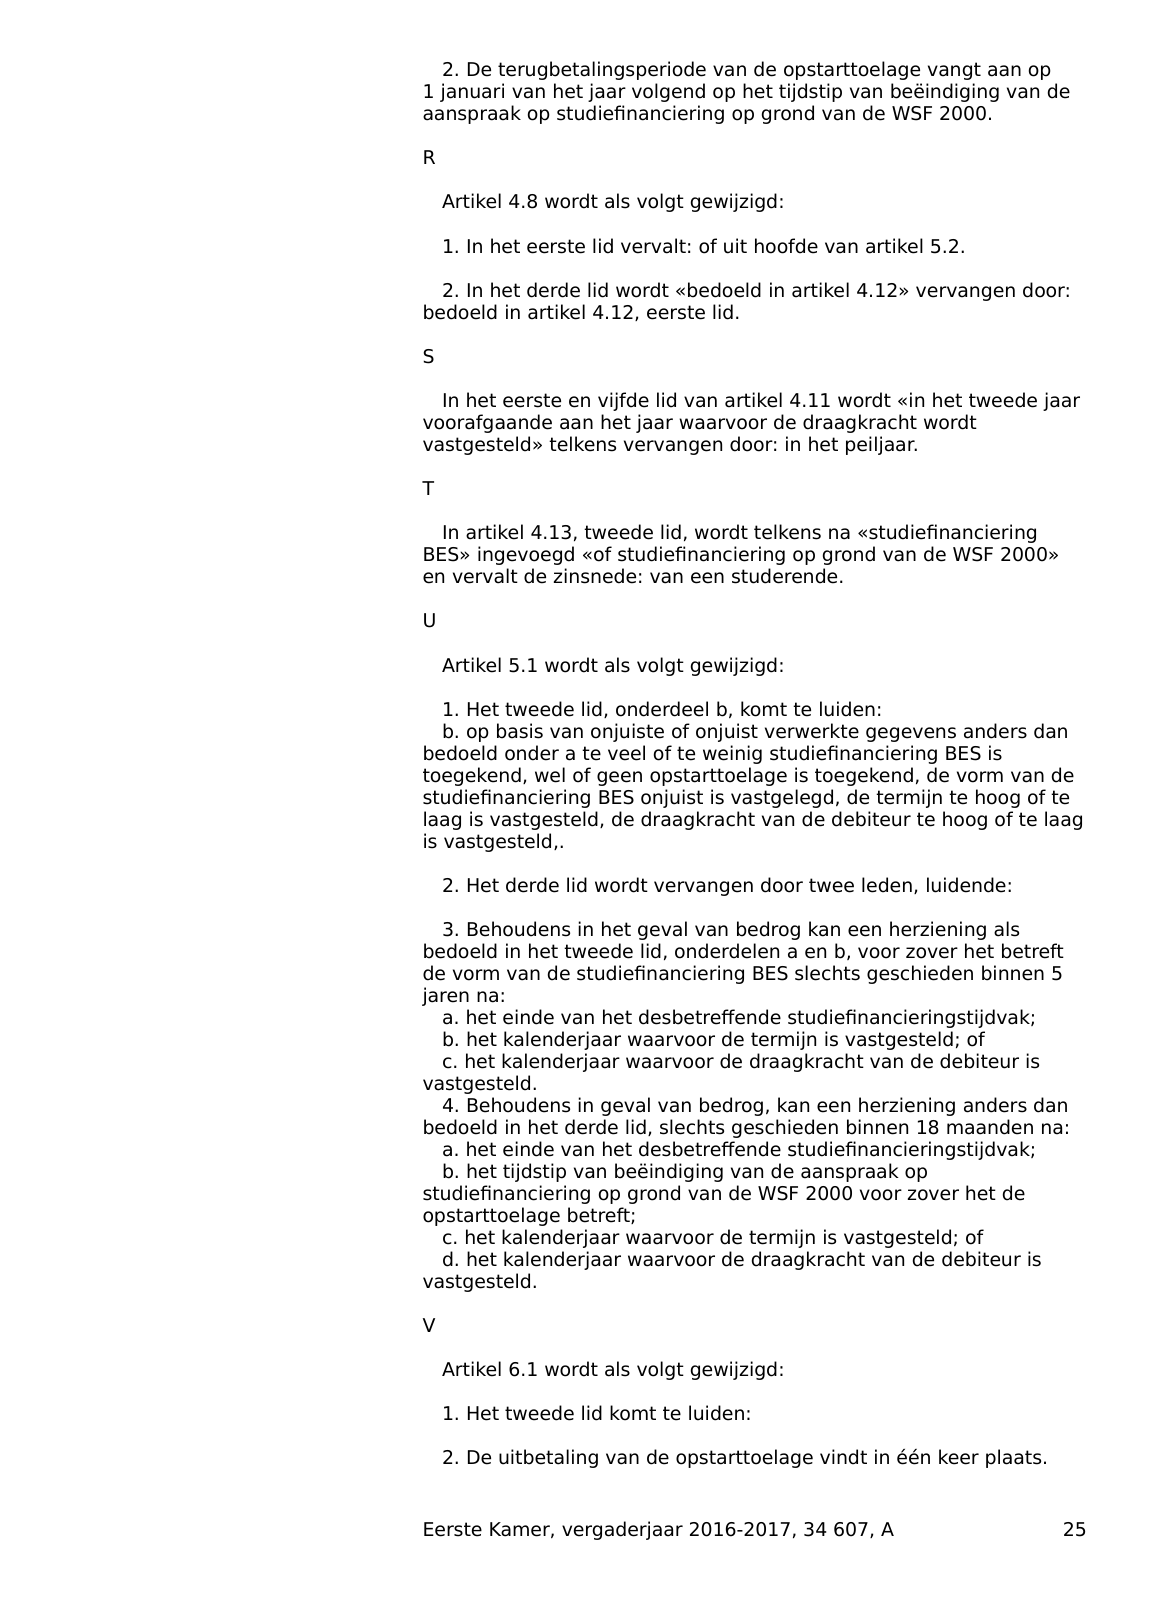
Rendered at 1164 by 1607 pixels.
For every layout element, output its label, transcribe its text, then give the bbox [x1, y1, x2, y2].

text 1. Het tweede lid komt te luiden: [422, 1403, 1087, 1425]
text 1. Het tweede lid, onderdeel b, komt te luiden: [422, 699, 1087, 721]
text 2. In het derde lid wordt «bedoeld in artikel 4.12» vervangen door: bedoeld in artikel 4.12, eerste lid. [422, 280, 1087, 324]
text c. het kalenderjaar waarvoor de draagkracht van de debiteur is vastgesteld. [422, 1051, 1087, 1095]
text 4. Behoudens in geval van bedrog, kan een herziening anders dan bedoeld in het derde lid, slechts geschieden binnen 18 maanden na: [422, 1095, 1087, 1139]
text Artikel 6.1 wordt als volgt gewijzigd: [422, 1359, 1087, 1381]
text 2. De terugbetalingsperiode van de opstarttoelage vangt aan op 1 januari van het jaar volgend op het tijdstip van beëindiging van de aanspraak op studiefinanciering op grond van de WSF 2000. [422, 59, 1087, 125]
text S [422, 346, 1087, 368]
text a. het einde van het desbetreffende studiefinancieringstijdvak; [422, 1007, 1087, 1029]
text 1. In het eerste lid vervalt: of uit hoofde van artikel 5.2. [422, 236, 1087, 257]
text R [422, 147, 1087, 169]
text d. het kalenderjaar waarvoor de draagkracht van de debiteur is vastgesteld. [422, 1249, 1087, 1293]
text a. het einde van het desbetreffende studiefinancieringstijdvak; [422, 1139, 1087, 1161]
text 3. Behoudens in het geval van bedrog kan een herziening als bedoeld in het tweede lid, onderdelen a en b, voor zover het betreft de vorm van de studiefinanciering BES slechts geschieden binnen 5 jaren na: [422, 919, 1087, 1007]
text 2. Het derde lid wordt vervangen door twee leden, luidende: [422, 875, 1087, 897]
text In het eerste en vijfde lid van artikel 4.11 wordt «in het tweede jaar voorafgaande aan het jaar waarvoor de draagkracht wordt vastgesteld» telkens vervangen door: in het peiljaar. [422, 390, 1087, 456]
text Artikel 4.8 wordt als volgt gewijzigd: [422, 191, 1087, 213]
text 2. De uitbetaling van de opstarttoelage vindt in één keer plaats. [422, 1447, 1087, 1469]
text V [422, 1315, 1087, 1337]
text c. het kalenderjaar waarvoor de termijn is vastgesteld; of [422, 1227, 1087, 1249]
text T [422, 478, 1087, 500]
text b. het tijdstip van beëindiging van de aanspraak op studiefinanciering op grond van de WSF 2000 voor zover het de opstarttoelage betreft; [422, 1161, 1087, 1227]
text In artikel 4.13, tweede lid, wordt telkens na «studiefinanciering BES» ingevoegd «of studiefinanciering op grond van de WSF 2000» en vervalt de zinsnede: van een studerende. [422, 522, 1087, 588]
text Artikel 5.1 wordt als volgt gewijzigd: [422, 654, 1087, 677]
text b. op basis van onjuiste of onjuist verwerkte gegevens anders dan bedoeld onder a te veel of te weinig studiefinanciering BES is toegekend, wel of geen opstarttoelage is toegekend, de vorm van de studiefinanciering BES onjuist is vastgelegd, de termijn te hoog of te laag is vastgesteld, de draagkracht van de debiteur te hoog of te laag is vastgesteld,. [422, 721, 1087, 853]
text U [422, 610, 1087, 632]
text b. het kalenderjaar waarvoor de termijn is vastgesteld; of [422, 1029, 1087, 1051]
